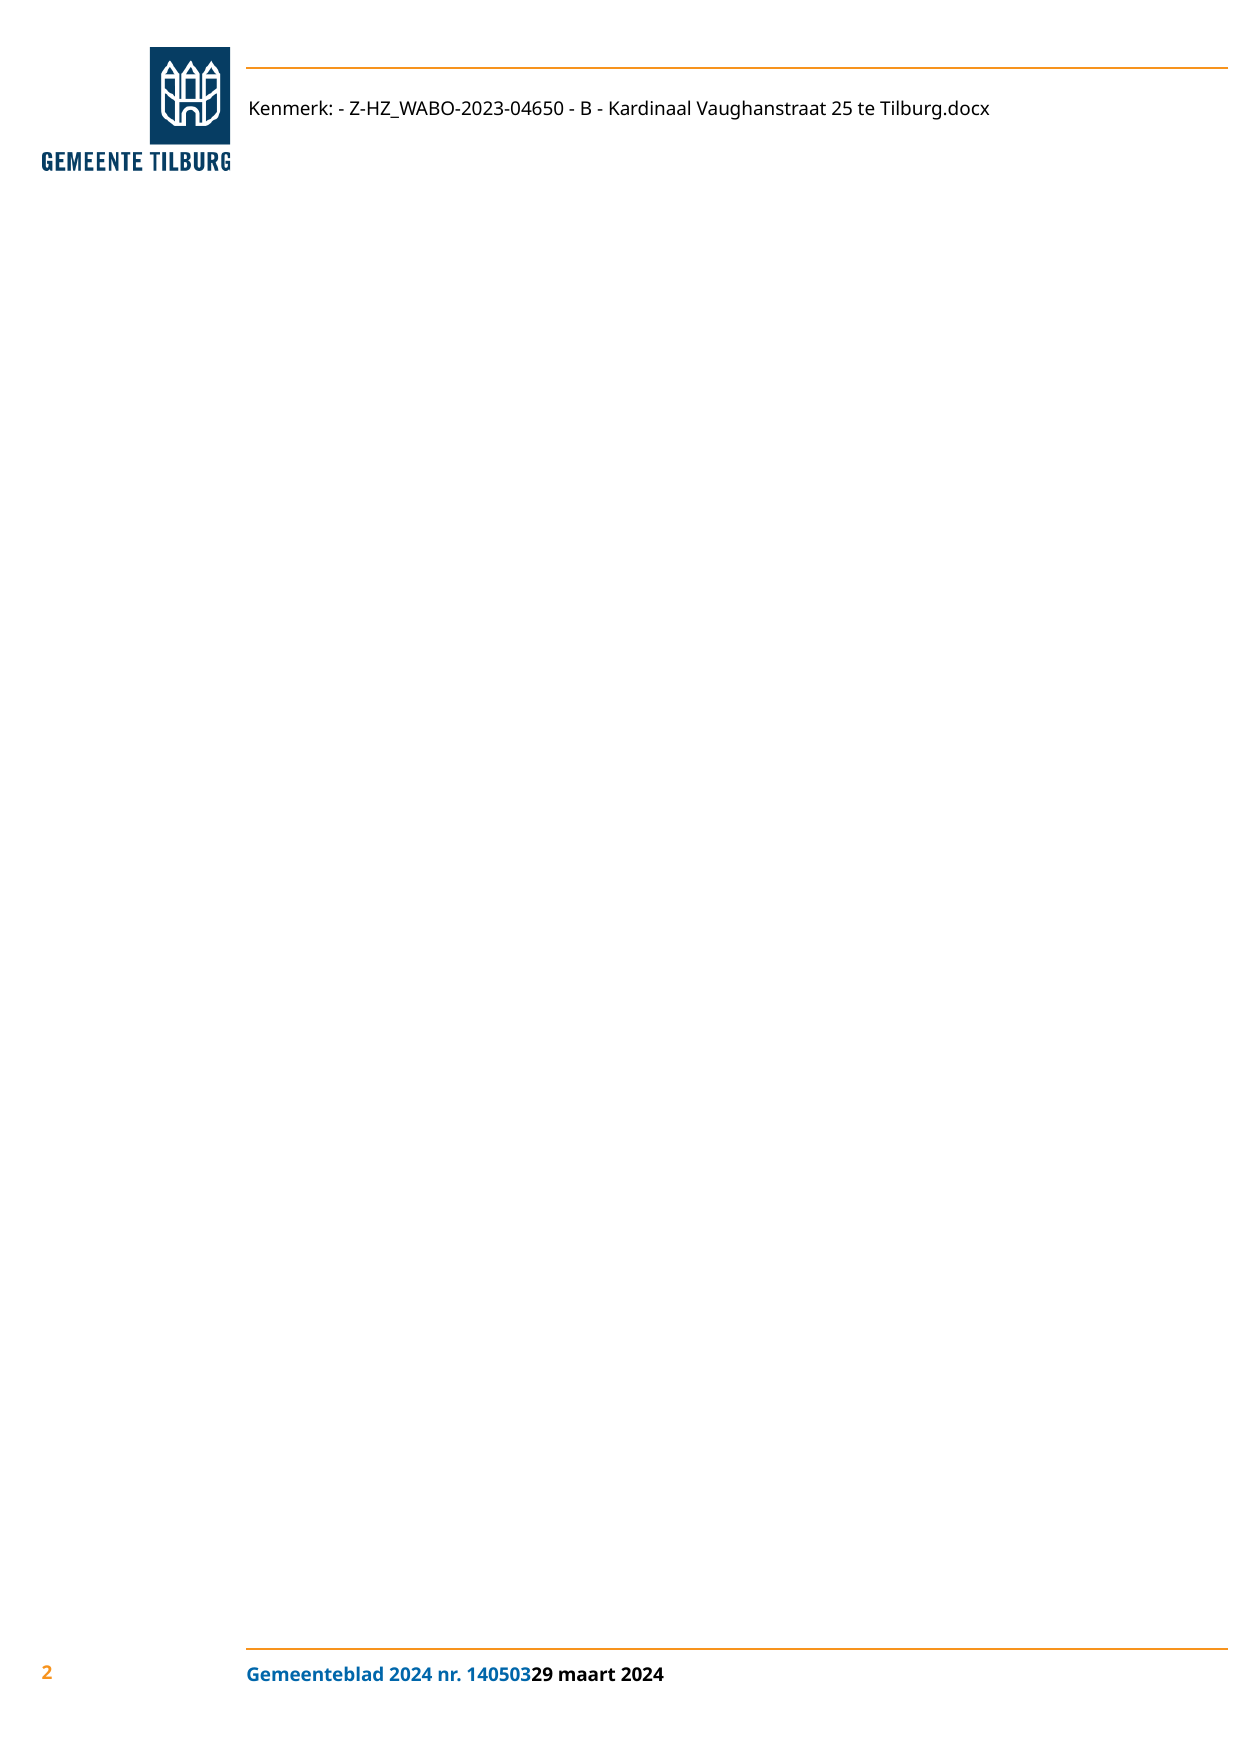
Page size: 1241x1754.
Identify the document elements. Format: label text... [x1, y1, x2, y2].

picture [41, 47, 231, 172]
text Kenmerk: - Z-HZ_WABO-2023-04650 - B - Kardinaal Vaughanstraat 25 te Tilburg.docx [248, 95, 1152, 121]
